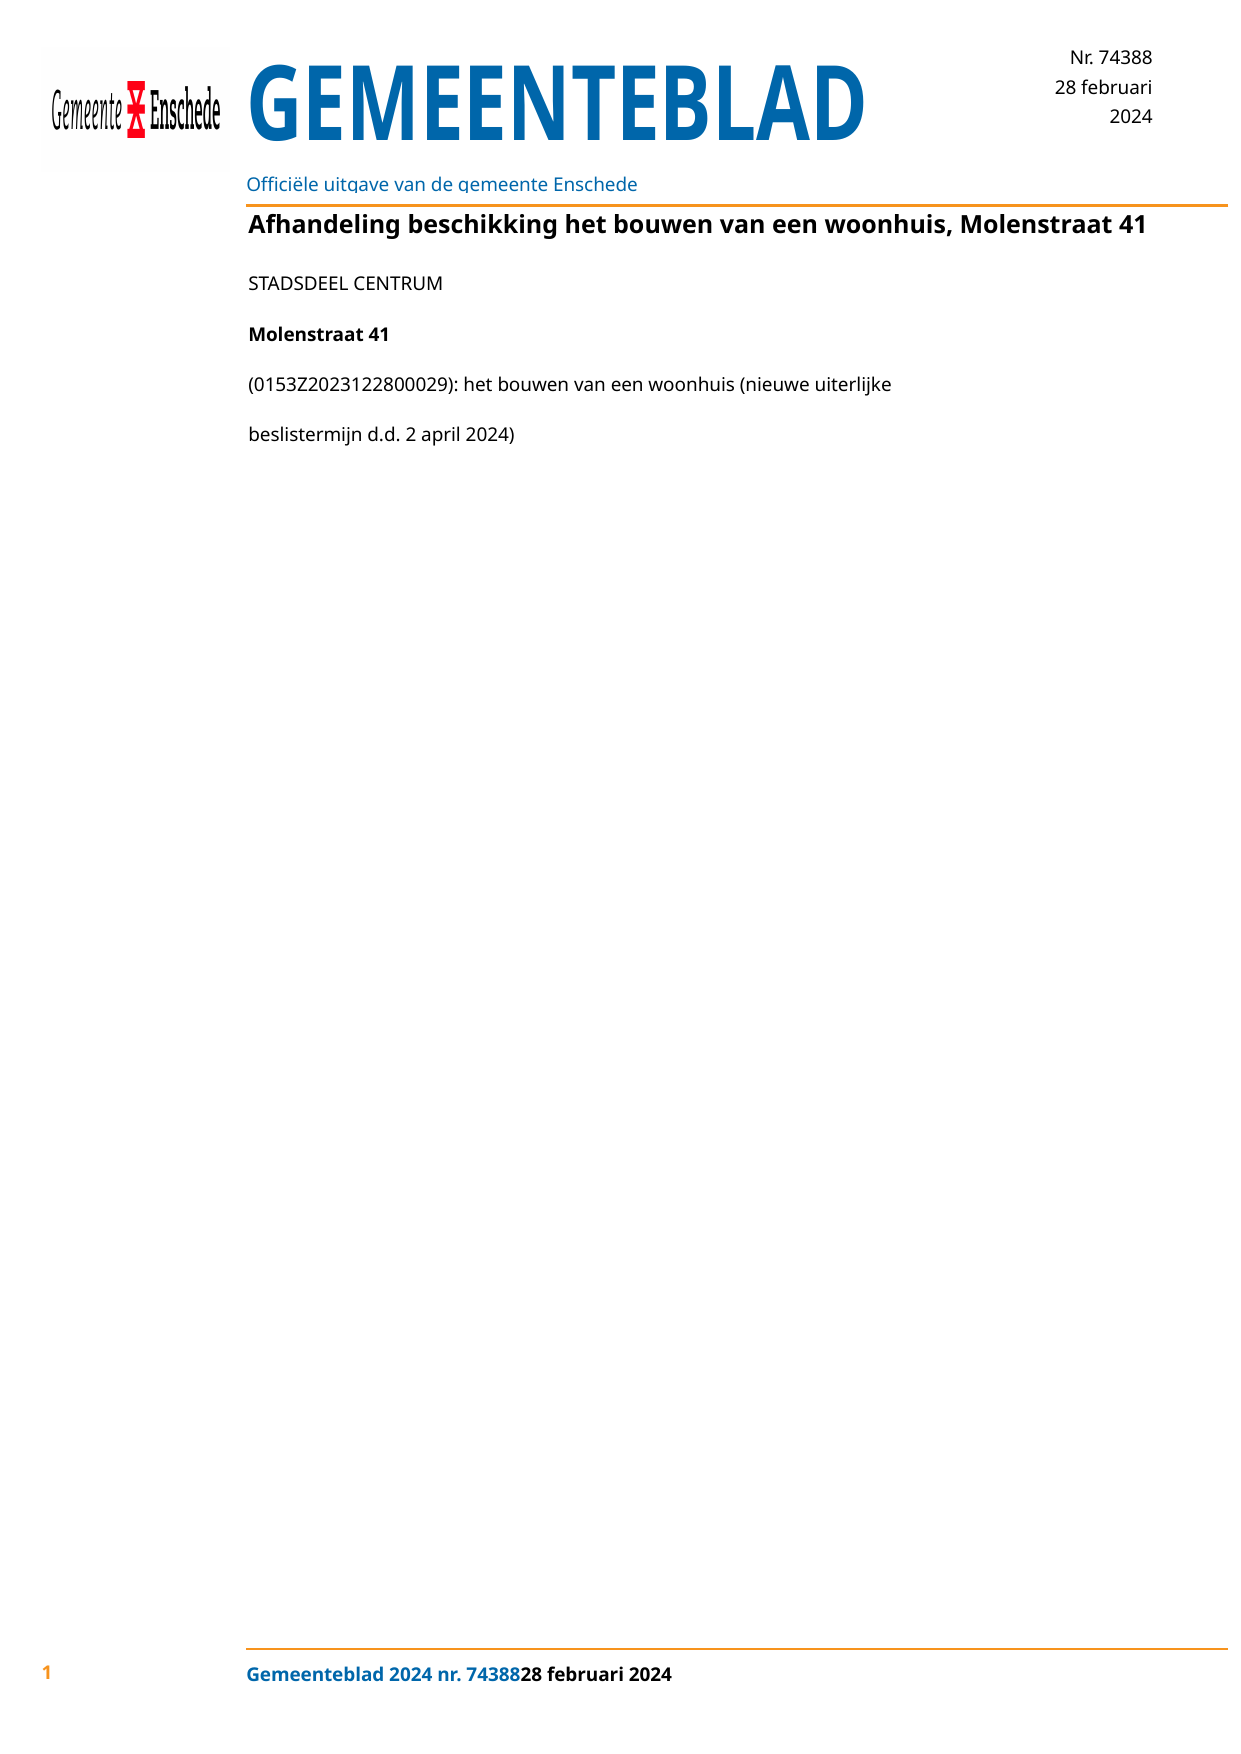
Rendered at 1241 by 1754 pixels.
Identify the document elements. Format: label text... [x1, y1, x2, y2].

text beslistermijn d.d. 2 april 2024) [248, 422, 1152, 447]
picture [41, 47, 231, 172]
text Afhandeling beschikking het bouwen van een woonhuis, Molenstraat 41 [248, 207, 1152, 241]
text STADSDEEL CENTRUM [248, 270, 1152, 296]
text Molenstraat 41 [248, 321, 1152, 346]
text (0153Z2023122800029): het bouwen van een woonhuis (nieuwe uiterlijke [248, 371, 1152, 397]
